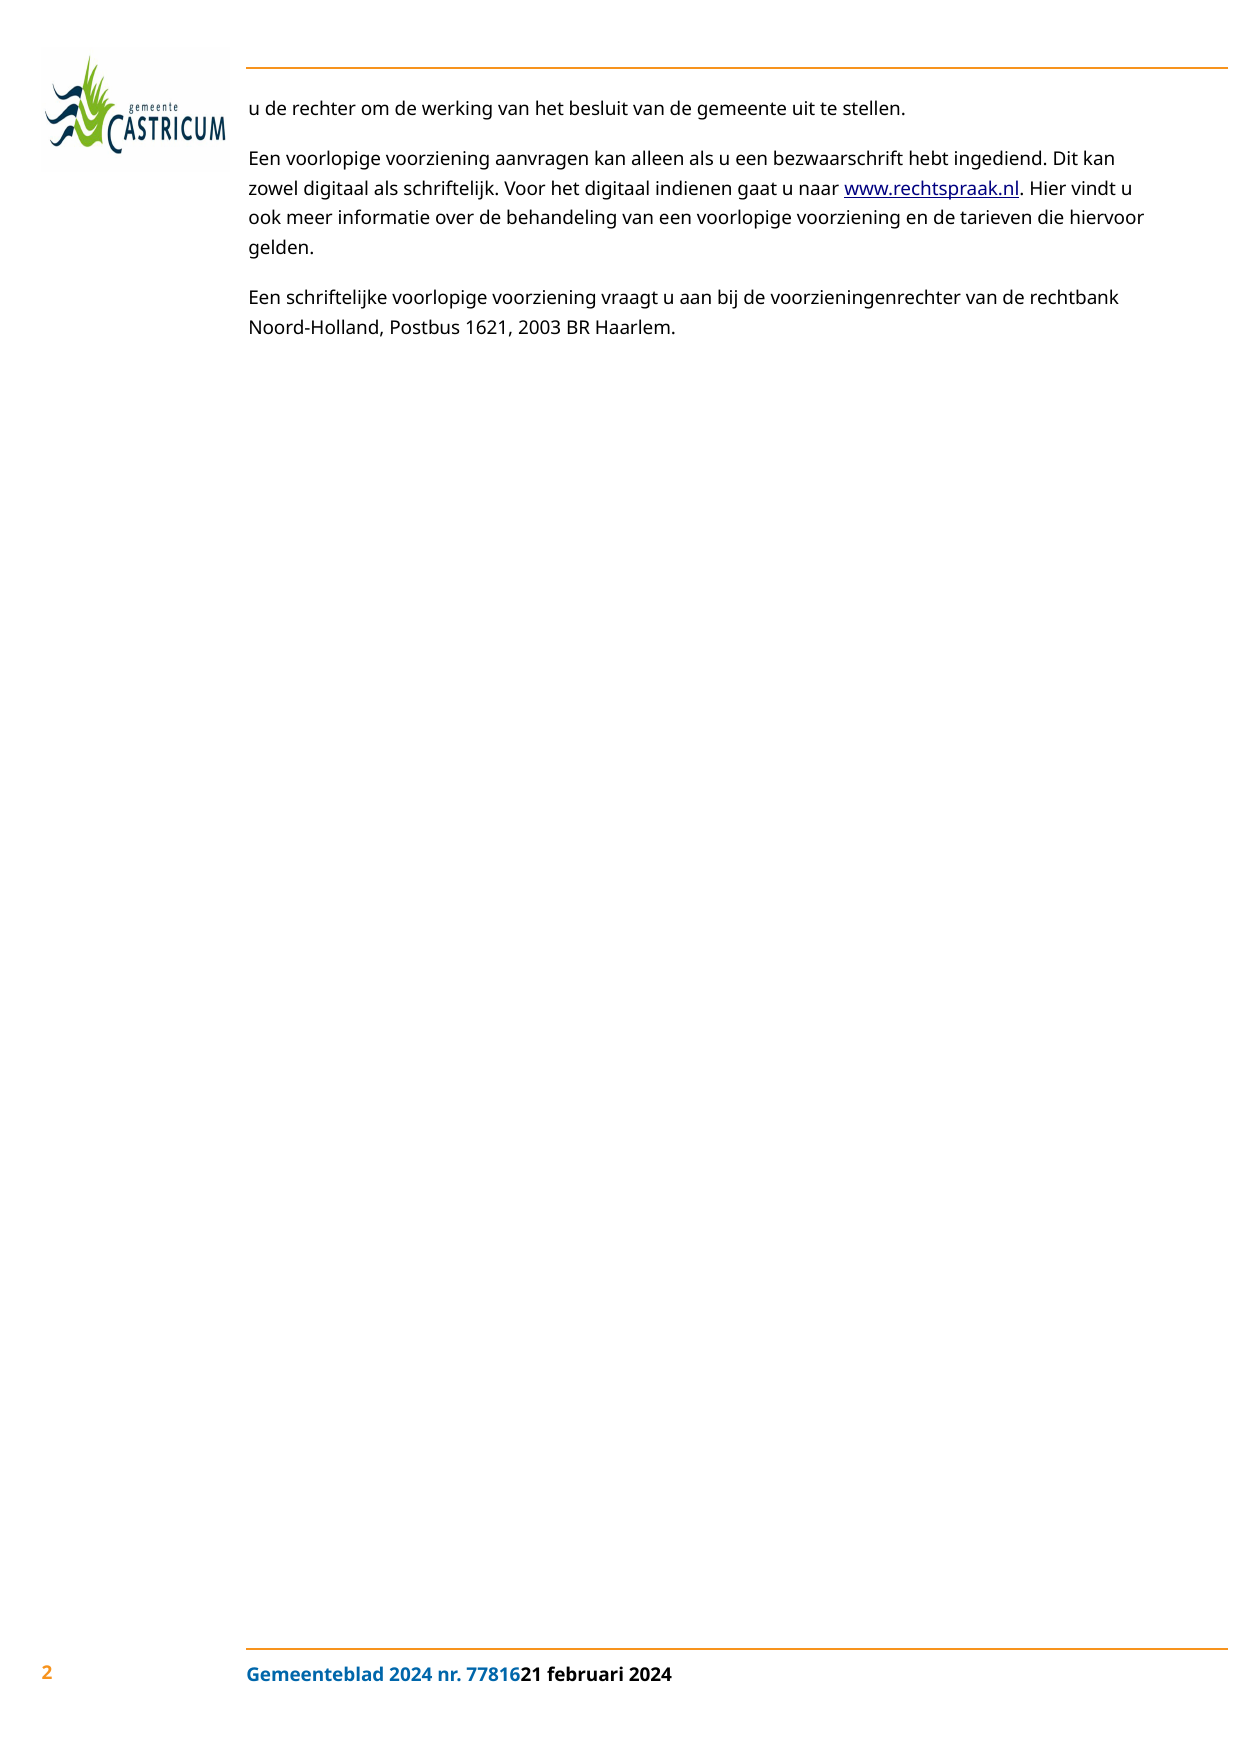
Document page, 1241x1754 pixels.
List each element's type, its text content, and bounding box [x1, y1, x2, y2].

text Een voorlopige voorziening aanvragen kan alleen als u een bezwaarschrift hebt ingediend. Dit kan zowel digitaal als schriftelijk. Voor het digitaal indienen gaat u naar www.rechtspraak.nl. Hier vindt u ook meer informatie over de behandeling van een voorlopige voorziening en de tarieven die hiervoor gelden. [248, 145, 1152, 260]
picture [41, 47, 231, 172]
text u de rechter om de werking van het besluit van de gemeente uit te stellen. [248, 95, 1152, 121]
text Een schriftelijke voorlopige voorziening vraagt u aan bij de voorzieningenrechter van de rechtbank Noord-Holland, Postbus 1621, 2003 BR Haarlem. [248, 284, 1152, 340]
